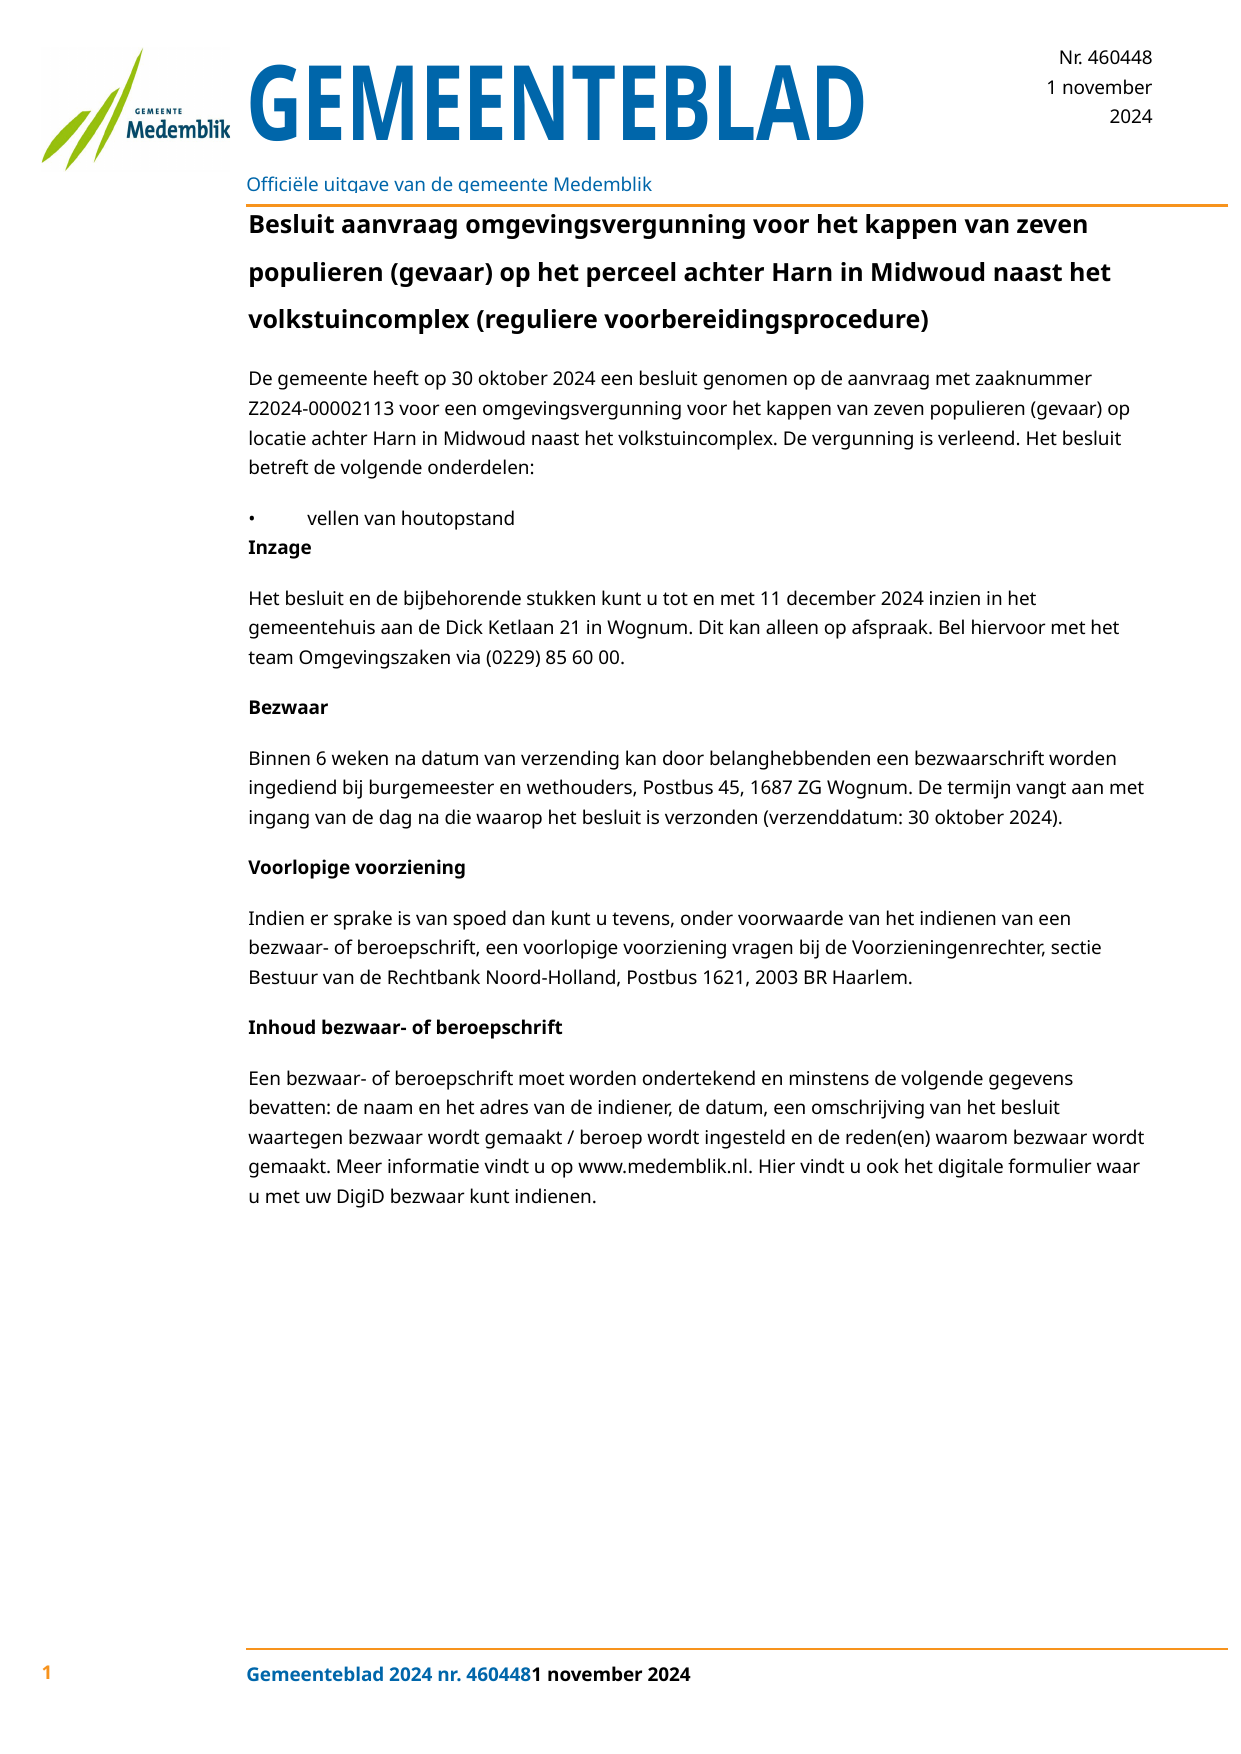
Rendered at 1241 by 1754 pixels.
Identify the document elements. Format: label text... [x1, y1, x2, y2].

picture [41, 47, 231, 172]
text Inzage [248, 534, 1152, 560]
text Het besluit en de bijbehorende stukken kunt u tot en met 11 december 2024 inzien in het gemeentehuis aan de Dick Ketlaan 21 in Wognum. Dit kan alleen op afspraak. Bel hiervoor met het team Omgevingszaken via (0229) 85 60 00. [248, 585, 1152, 669]
text Voorlopige voorziening [248, 854, 1152, 880]
text Binnen 6 weken na datum van verzending kan door belanghebbenden een bezwaarschrift worden ingediend bij burgemeester en wethouders, Postbus 45, 1687 ZG Wognum. De termijn vangt aan met ingang van de dag na die waarop het besluit is verzonden (verzenddatum: 30 oktober 2024). [248, 745, 1152, 829]
text De gemeente heeft op 30 oktober 2024 een besluit genomen op de aanvraag met zaaknummer Z2024-00002113 voor een omgevingsvergunning voor het kappen van zeven populieren (gevaar) op locatie achter Harn in Midwoud naast het volkstuincomplex. De vergunning is verleend. Het besluit betreft de volgende onderdelen: [248, 366, 1152, 480]
text Besluit aanvraag omgevingsvergunning voor het kappen van zeven populieren (gevaar) op het perceel achter Harn in Midwoud naast het volkstuincomplex (reguliere voorbereidingsprocedure) [248, 207, 1152, 336]
text Een bezwaar- of beroepschrift moet worden ondertekend en minstens de volgende gegevens bevatten: de naam en het adres van de indiener, de datum, een omschrijving van het besluit waartegen bezwaar wordt gemaakt / beroep wordt ingesteld en de reden(en) waarom bezwaar wordt gemaakt. Meer informatie vindt u op www.medemblik.nl. Hier vindt u ook het digitale formulier waar u met uw DigiD bezwaar kunt indienen. [248, 1065, 1152, 1209]
text Bezwaar [248, 694, 1152, 720]
text Inhoud bezwaar- of beroepschrift [248, 1014, 1152, 1040]
text Indien er sprake is van spoed dan kunt u tevens, onder voorwaarde van het indienen van een bezwaar- of beroepschrift, een voorlopige voorziening vragen bij de Voorzieningenrechter, sectie Bestuur van de Rechtbank Noord-Holland, Postbus 1621, 2003 BR Haarlem. [248, 905, 1152, 989]
list vellen van houtopstand [248, 505, 1152, 530]
